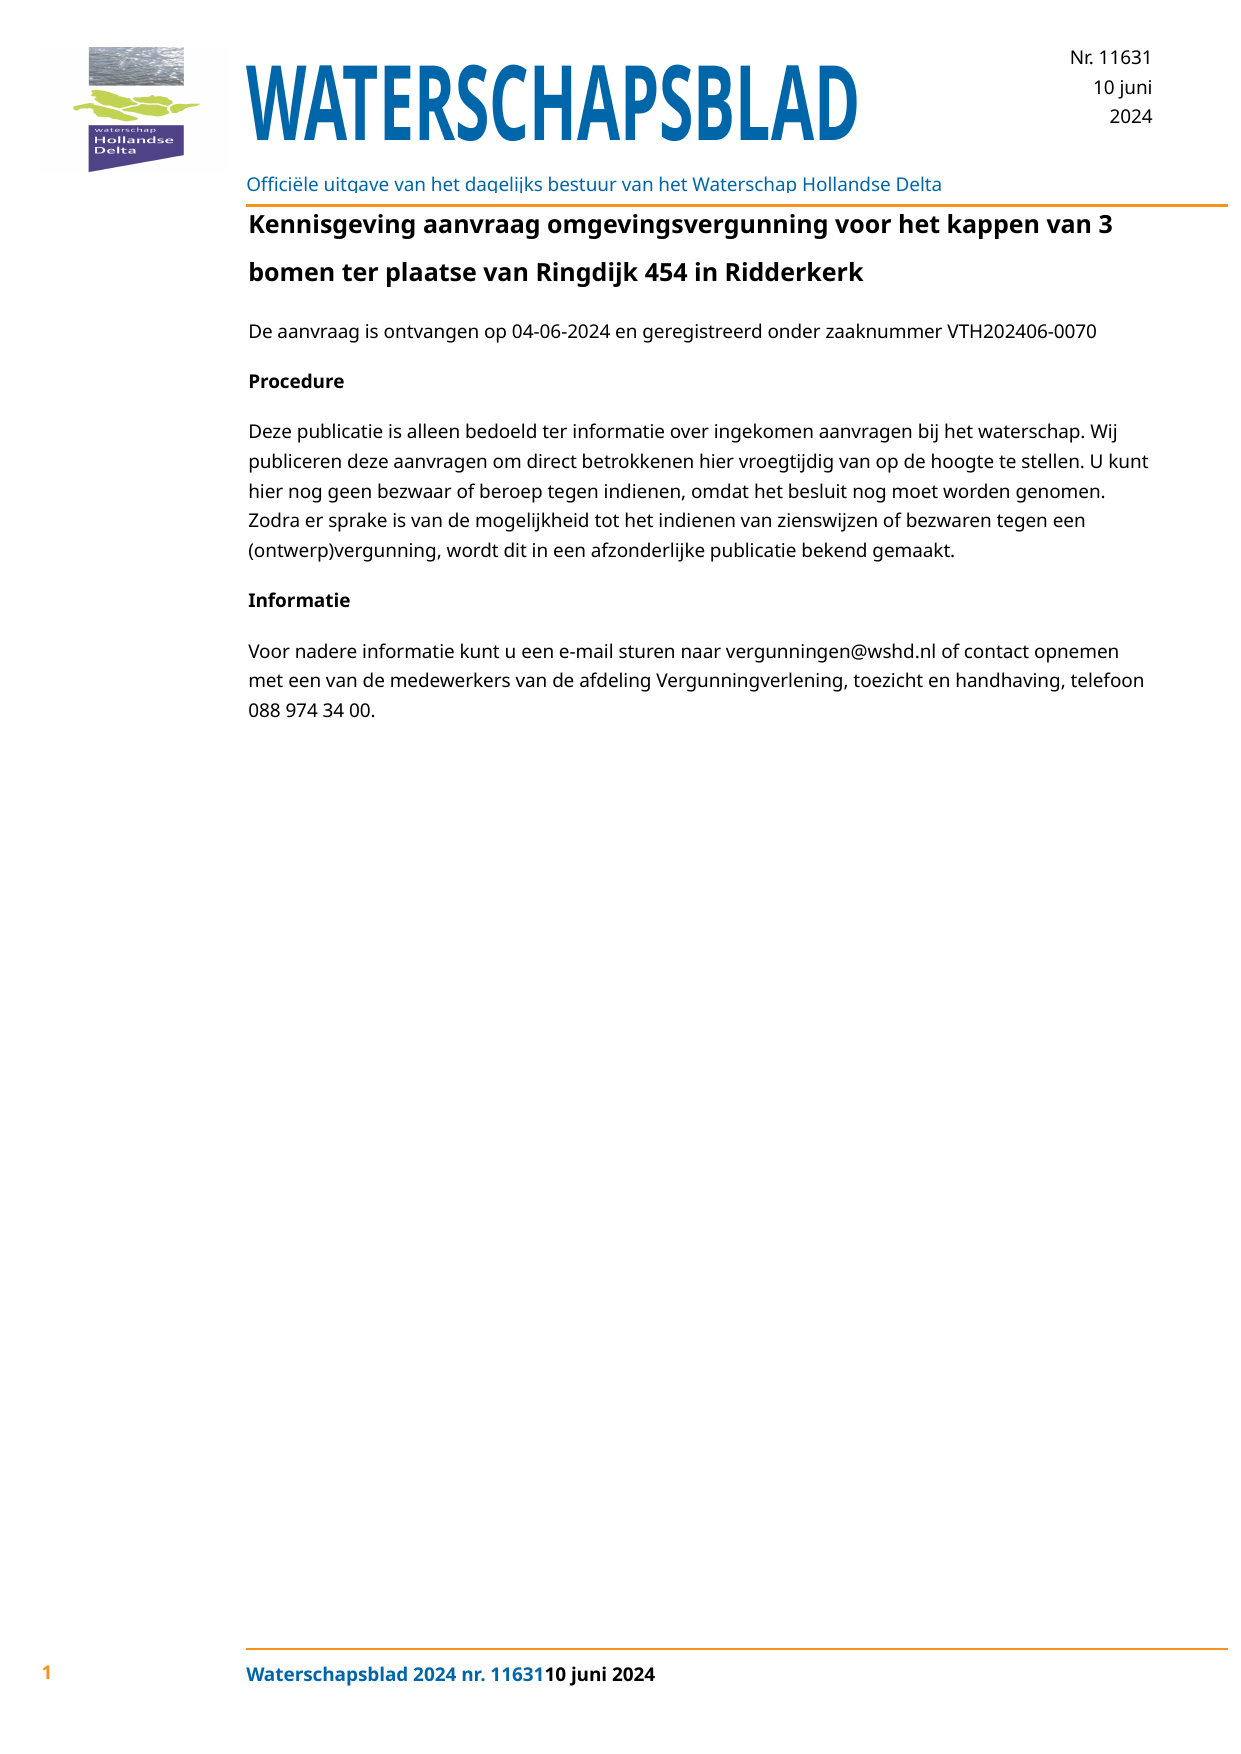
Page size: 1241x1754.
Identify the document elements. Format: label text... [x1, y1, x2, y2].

text Procedure [248, 368, 1152, 394]
text De aanvraag is ontvangen op 04-06-2024 en geregistreerd onder zaaknummer VTH202406-0070 [248, 318, 1152, 344]
text Kennisgeving aanvraag omgevingsvergunning voor het kappen van 3 bomen ter plaatse van Ringdijk 454 in Ridderkerk [248, 207, 1152, 288]
text Voor nadere informatie kunt u een e-mail sturen naar vergunningen@wshd.nl of contact opnemen met een van de medewerkers van de afdeling Vergunningverlening, toezicht en handhaving, telefoon 088 974 34 00. [248, 638, 1152, 723]
picture [41, 47, 231, 172]
text Deze publicatie is alleen bedoeld ter informatie over ingekomen aanvragen bij het waterschap. Wij publiceren deze aanvragen om direct betrokkenen hier vroegtijdig van op de hoogte te stellen. U kunt hier nog geen bezwaar of beroep tegen indienen, omdat het besluit nog moet worden genomen. Zodra er sprake is van de mogelijkheid tot het indienen van zienswijzen of bezwaren tegen een (ontwerp)vergunning, wordt dit in een afzonderlijke publicatie bekend gemaakt. [248, 419, 1152, 563]
text Informatie [248, 587, 1152, 613]
